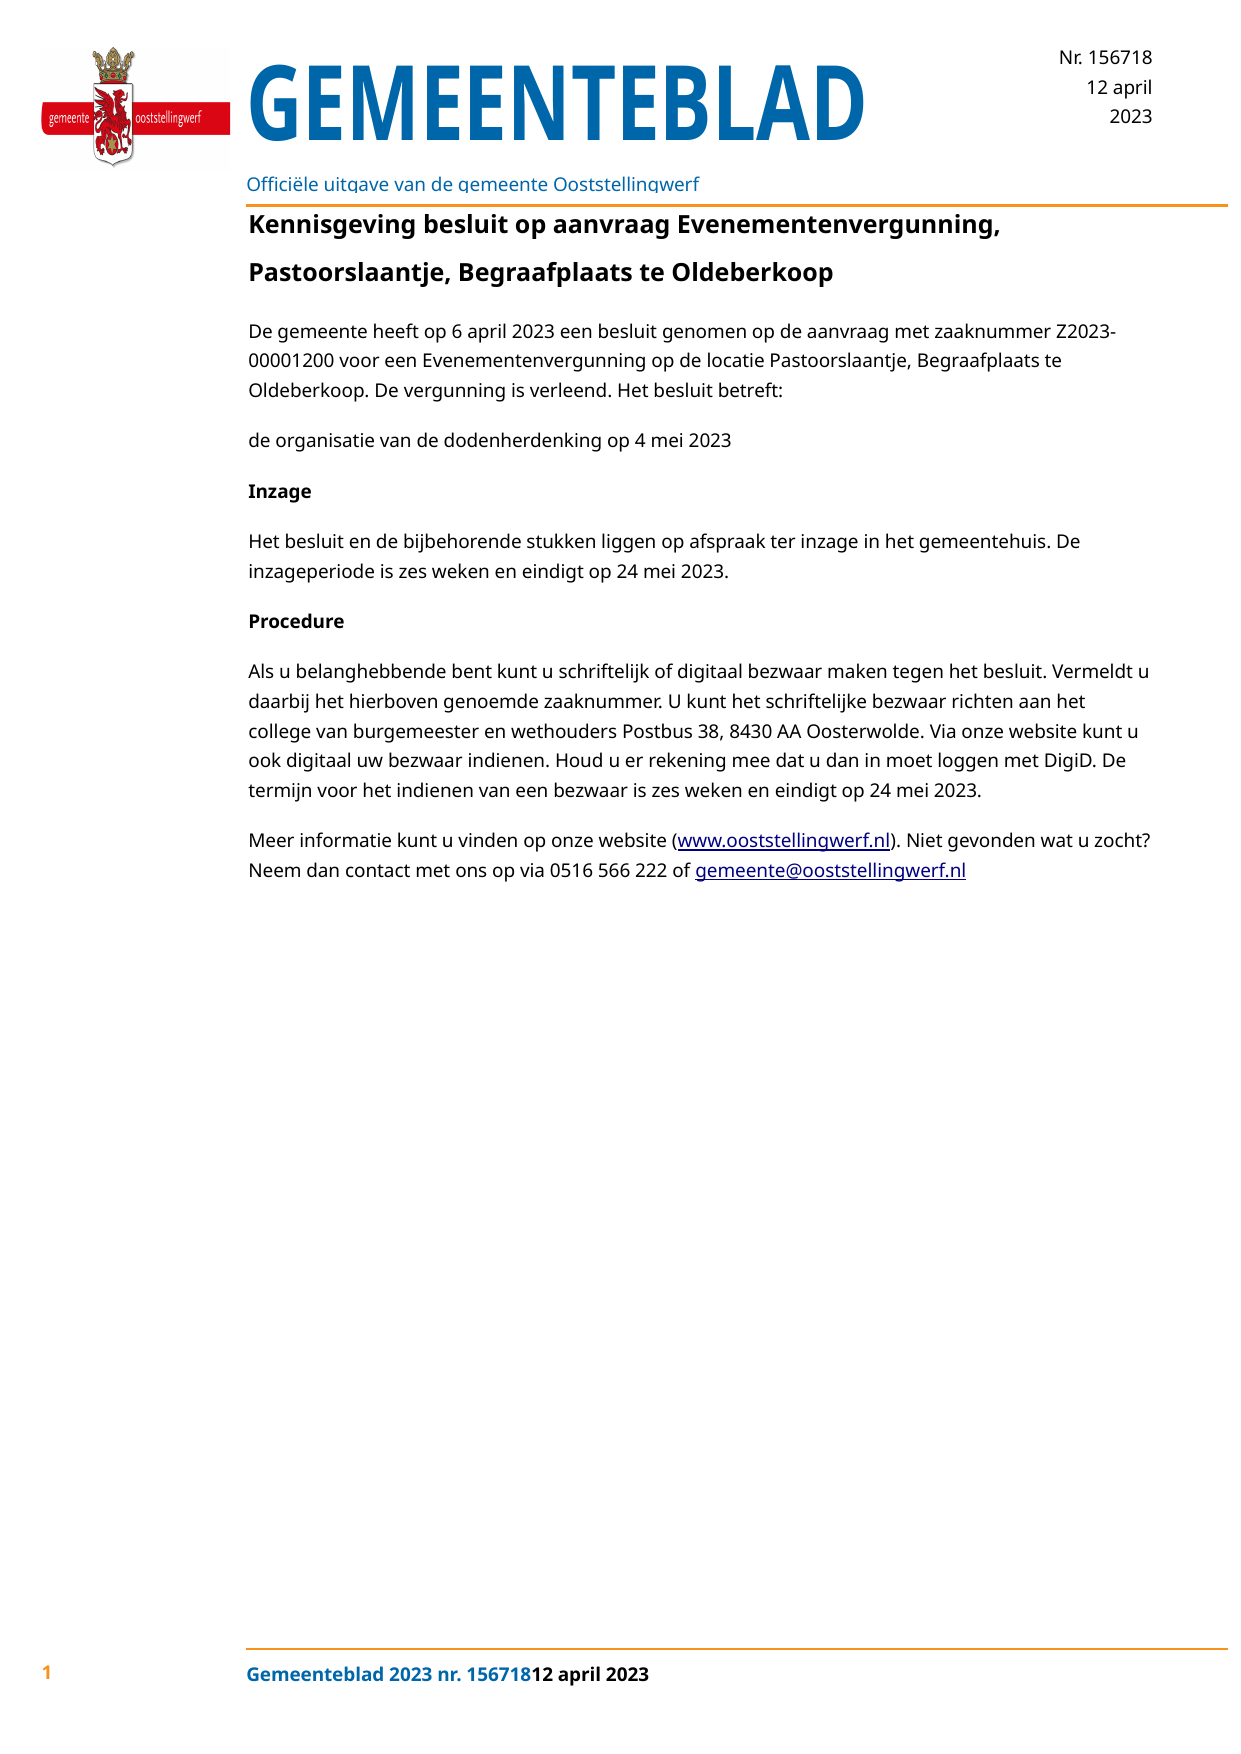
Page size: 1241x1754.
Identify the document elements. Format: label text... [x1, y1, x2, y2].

text Procedure [248, 608, 1152, 634]
text De gemeente heeft op 6 april 2023 een besluit genomen op de aanvraag met zaaknummer Z2023-00001200 voor een Evenementenvergunning op de locatie Pastoorslaantje, Begraafplaats te Oldeberkoop. De vergunning is verleend. Het besluit betreft: [248, 318, 1152, 403]
text Als u belanghebbende bent kunt u schriftelijk of digitaal bezwaar maken tegen het besluit. Vermeldt u daarbij het hierboven genoemde zaaknummer. U kunt het schriftelijke bezwaar richten aan het college van burgemeester en wethouders Postbus 38, 8430 AA Oosterwolde. Via onze website kunt u ook digitaal uw bezwaar indienen. Houd u er rekening mee dat u dan in moet loggen met DigiD. De termijn voor het indienen van een bezwaar is zes weken en eindigt op 24 mei 2023. [248, 659, 1152, 803]
text Meer informatie kunt u vinden op onze website (www.ooststellingwerf.nl). Niet gevonden wat u zocht? Neem dan contact met ons op via 0516 566 222 of gemeente@ooststellingwerf.nl [248, 827, 1152, 883]
text Inzage [248, 478, 1152, 504]
text Het besluit en de bijbehorende stukken liggen op afspraak ter inzage in het gemeentehuis. De inzageperiode is zes weken en eindigt op 24 mei 2023. [248, 528, 1152, 584]
text de organisatie van de dodenherdenking op 4 mei 2023 [248, 427, 1152, 453]
text Kennisgeving besluit op aanvraag Evenementenvergunning, Pastoorslaantje, Begraafplaats te Oldeberkoop [248, 207, 1152, 288]
picture [41, 47, 231, 172]
